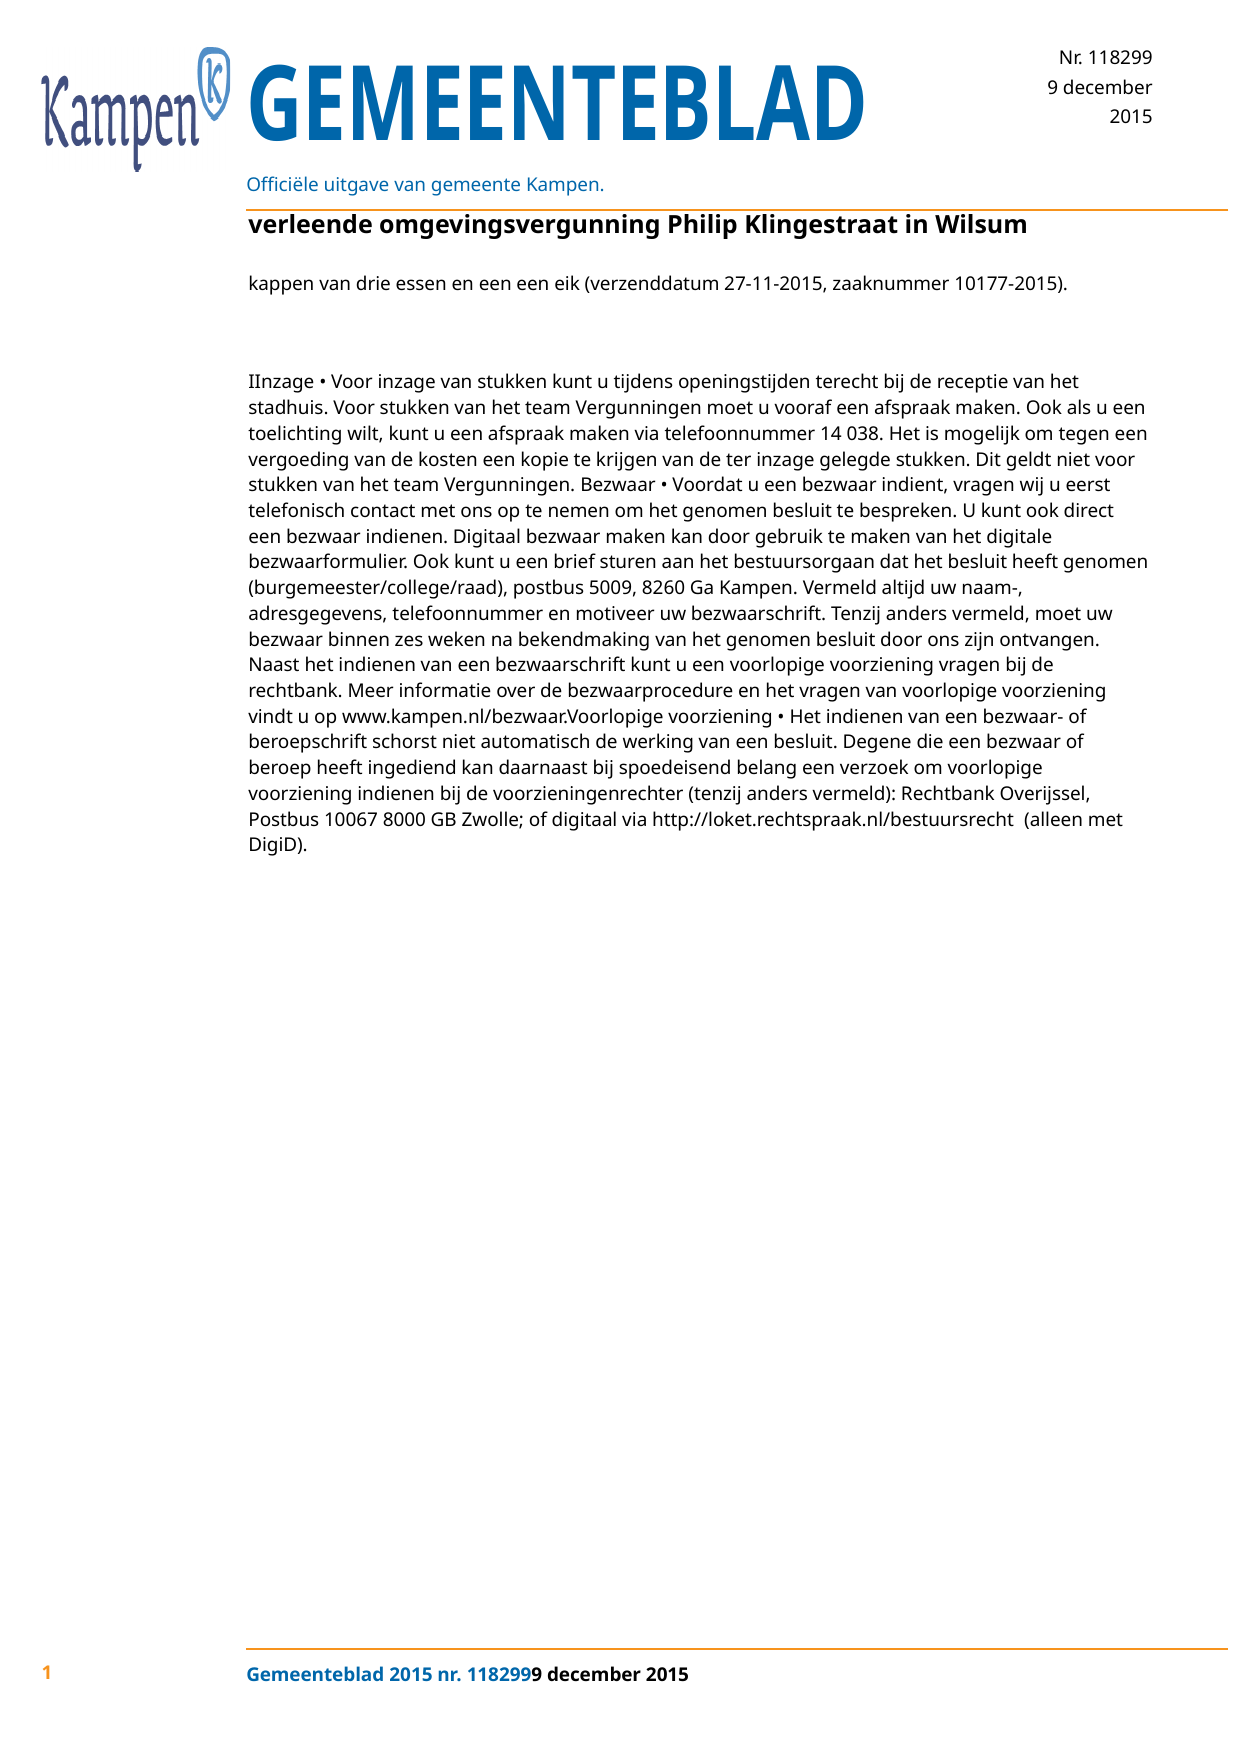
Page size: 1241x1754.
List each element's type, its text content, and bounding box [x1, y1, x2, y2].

text kappen van drie essen en een een eik (verzenddatum 27-11-2015, zaaknummer 10177-2015). [248, 270, 1152, 296]
text IInzage • Voor inzage van stukken kunt u tijdens openingstijden terecht bij de receptie van het stadhuis. Voor stukken van het team Vergunningen moet u vooraf een afspraak maken. Ook als u een toelichting wilt, kunt u een afspraak maken via telefoonnummer 14 038. Het is mogelijk om tegen een vergoeding van de kosten een kopie te krijgen van de ter inzage gelegde stukken. Dit geldt niet voor stukken van het team Vergunningen. Bezwaar • Voordat u een bezwaar indient, vragen wij u eerst telefonisch contact met ons op te nemen om het genomen besluit te bespreken. U kunt ook direct een bezwaar indienen. Digitaal bezwaar maken kan door gebruik te maken van het digitale bezwaarformulier. Ook kunt u een brief sturen aan het bestuursorgaan dat het besluit heeft genomen (burgemeester/college/raad), postbus 5009, 8260 Ga Kampen. Vermeld altijd uw naam-, adresgegevens, telefoonnummer en motiveer uw bezwaarschrift. Tenzij anders vermeld, moet uw bezwaar binnen zes weken na bekendmaking van het genomen besluit door ons zijn ontvangen. Naast het indienen van een bezwaarschrift kunt u een voorlopige voorziening vragen bij de rechtbank. Meer informatie over de bezwaarprocedure en het vragen van voorlopige voorziening vindt u op www.kampen.nl/bezwaar.Voorlopige voorziening • Het indienen van een bezwaar- of beroepschrift schorst niet automatisch de werking van een besluit. Degene die een bezwaar of beroep heeft ingediend kan daarnaast bij spoedeisend belang een verzoek om voorlopige voorziening indienen bij de voorzieningenrechter (tenzij anders vermeld): Rechtbank Overijssel, Postbus 10067 8000 GB Zwolle; of digitaal via http://loket.rechtspraak.nl/bestuursrecht (alleen met DigiD). [248, 368, 1152, 857]
text verleende omgevingsvergunning Philip Klingestraat in Wilsum [248, 211, 1152, 241]
picture [41, 47, 231, 172]
